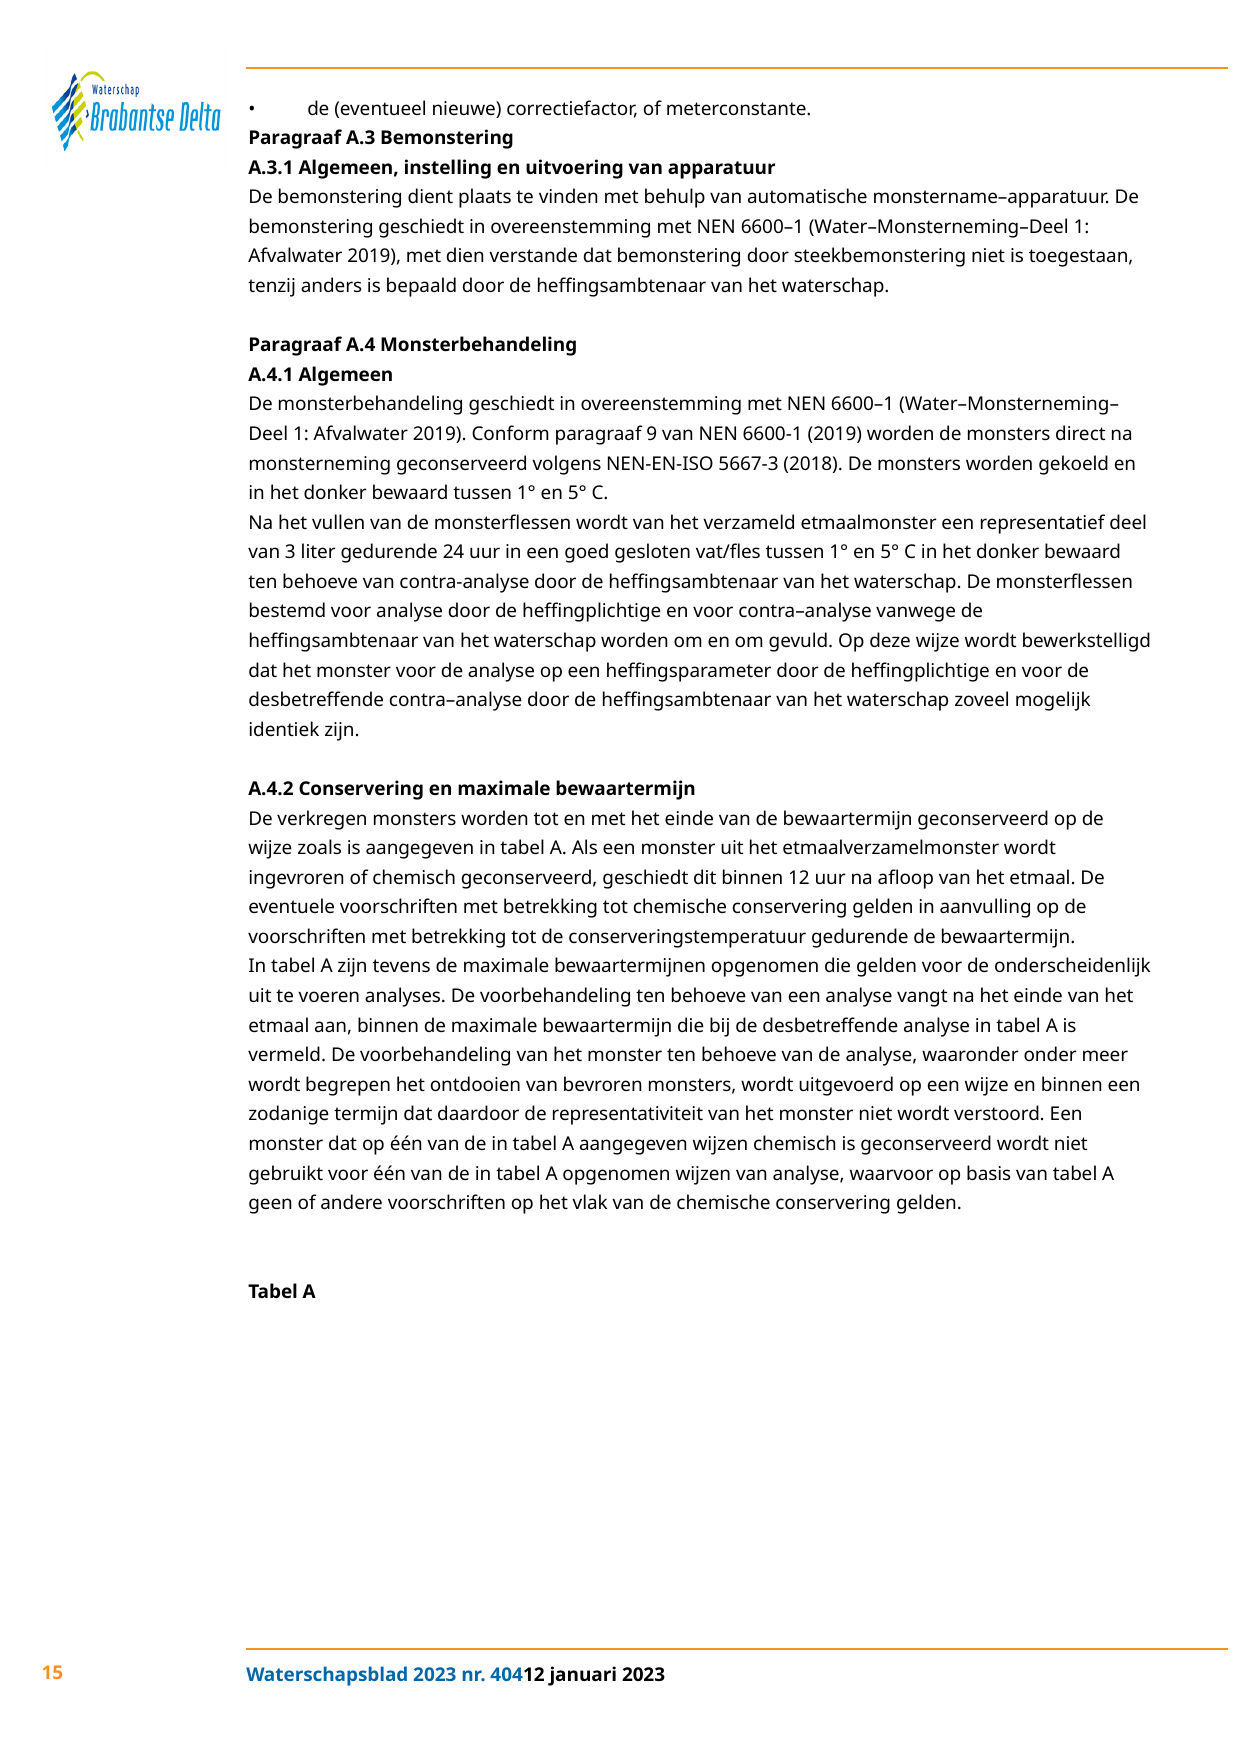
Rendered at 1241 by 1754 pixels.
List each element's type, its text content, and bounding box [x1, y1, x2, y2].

text In tabel A zijn tevens de maximale bewaartermijnen opgenomen die gelden voor de onderscheidenlijk [248, 953, 1152, 978]
text A.4.2 Conservering en maximale bewaartermijn [248, 775, 1152, 801]
picture [41, 47, 231, 172]
text A.3.1 Algemeen, instelling en uitvoering van apparatuur [248, 154, 1152, 180]
text uit te voeren analyses. De voorbehandeling ten behoeve van een analyse vangt na het einde van het etmaal aan, binnen de maximale bewaartermijn die bij de desbetreffende analyse in tabel A is vermeld. De voorbehandeling van het monster ten behoeve van de analyse, waaronder onder meer wordt begrepen het ontdooien van bevroren monsters, wordt uitgevoerd op een wijze en binnen een zodanige termijn dat daardoor de representativiteit van het monster niet wordt verstoord. Een monster dat op één van de in tabel A aangegeven wijzen chemisch is geconserveerd wordt niet gebruikt voor één van de in tabel A opgenomen wijzen van analyse, waarvoor op basis van tabel A geen of andere voorschriften op het vlak van de chemische conservering gelden. [248, 982, 1152, 1215]
text Paragraaf A.3 Bemonstering [248, 124, 1152, 150]
text De monsterbehandeling geschiedt in overeenstemming met NEN 6600–1 (Water–Monsterneming–Deel 1: Afvalwater 2019). Conform paragraaf 9 van NEN 6600-1 (2019) worden de monsters direct na monsterneming geconserveerd volgens NEN-EN-ISO 5667-3 (2018). De monsters worden gekoeld en in het donker bewaard tussen 1° en 5° C. [248, 391, 1152, 505]
text De bemonstering dient plaats te vinden met behulp van automatische monstername–apparatuur. De bemonstering geschiedt in overeenstemming met NEN 6600–1 (Water–Monsterneming–Deel 1: Afvalwater 2019), met dien verstande dat bemonstering door steekbemonstering niet is toegestaan, tenzij anders is bepaald door de heffingsambtenaar van het waterschap. [248, 183, 1152, 298]
text A.4.1 Algemeen [248, 361, 1152, 387]
table_header Tabel A [248, 1249, 1152, 1304]
text De verkregen monsters worden tot en met het einde van de bewaartermijn geconserveerd op de wijze zoals is aangegeven in tabel A. Als een monster uit het etmaalverzamelmonster wordt ingevroren of chemisch geconserveerd, geschiedt dit binnen 12 uur na afloop van het etmaal. De eventuele voorschriften met betrekking tot chemische conservering gelden in aanvulling op de voorschriften met betrekking tot de conserveringstemperatuur gedurende de bewaartermijn. [248, 805, 1152, 949]
list de (eventueel nieuwe) correctiefactor, of meterconstante. [248, 95, 1152, 121]
text Paragraaf A.4 Monsterbehandeling [248, 331, 1152, 357]
text Na het vullen van de monsterflessen wordt van het verzameld etmaalmonster een representatief deel van 3 liter gedurende 24 uur in een goed gesloten vat/fles tussen 1° en 5° C in het donker bewaard ten behoeve van contra-analyse door de heffingsambtenaar van het waterschap. De monsterflessen bestemd voor analyse door de heffingplichtige en voor contra–analyse vanwege de heffingsambtenaar van het waterschap worden om en om gevuld. Op deze wijze wordt bewerkstelligd dat het monster voor de analyse op een heffingsparameter door de heffingplichtige en voor de desbetreffende contra–analyse door de heffingsambtenaar van het waterschap zoveel mogelijk identiek zijn. [248, 509, 1152, 742]
